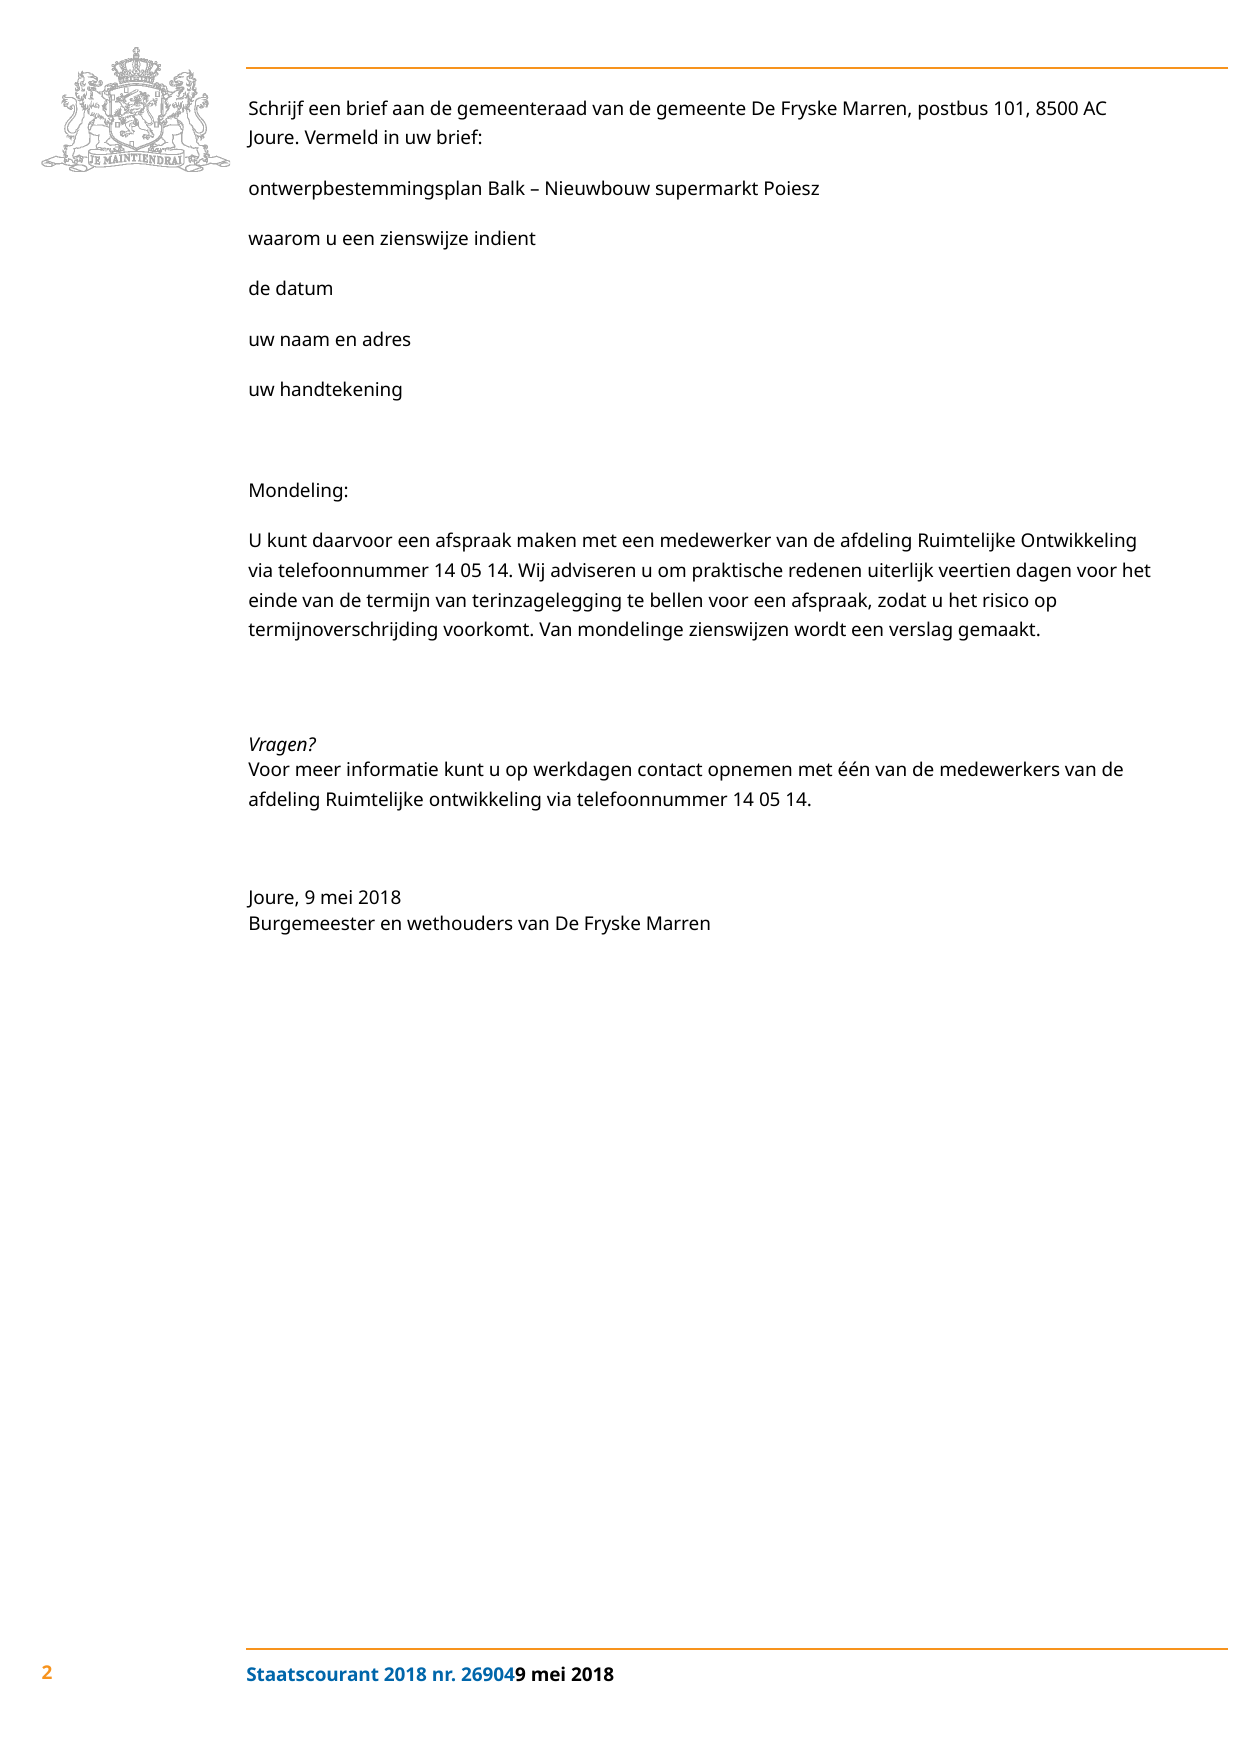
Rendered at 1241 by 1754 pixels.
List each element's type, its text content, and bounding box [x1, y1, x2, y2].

text U kunt daarvoor een afspraak maken met een medewerker van de afdeling Ruimtelijke Ontwikkeling via telefoonnummer 14 05 14. Wij adviseren u om praktische redenen uiterlijk veertien dagen voor het einde van de termijn van terinzagelegging te bellen voor een afspraak, zodat u het risico op termijnoverschrijding voorkomt. Van mondelinge zienswijzen wordt een verslag gemaakt. [248, 528, 1152, 642]
text uw handtekening [248, 376, 1152, 402]
text Voor meer informatie kunt u op werkdagen contact opnemen met één van de medewerkers van de afdeling Ruimtelijke ontwikkeling via telefoonnummer 14 05 14. [248, 757, 1152, 812]
text waarom u een zienswijze indient [248, 225, 1152, 251]
text ontwerpbestemmingsplan Balk – Nieuwbouw supermarkt Poiesz [248, 175, 1152, 201]
text Schrijf een brief aan de gemeenteraad van de gemeente De Fryske Marren, postbus 101, 8500 AC Joure. Vermeld in uw brief: [248, 95, 1152, 150]
text Vragen? [248, 731, 1152, 757]
text Joure, 9 mei 2018 [248, 884, 1152, 910]
text de datum [248, 276, 1152, 301]
picture [41, 47, 231, 172]
text Burgemeester en wethouders van De Fryske Marren [248, 910, 1152, 936]
text uw naam en adres [248, 326, 1152, 352]
text Mondeling: [248, 477, 1152, 503]
